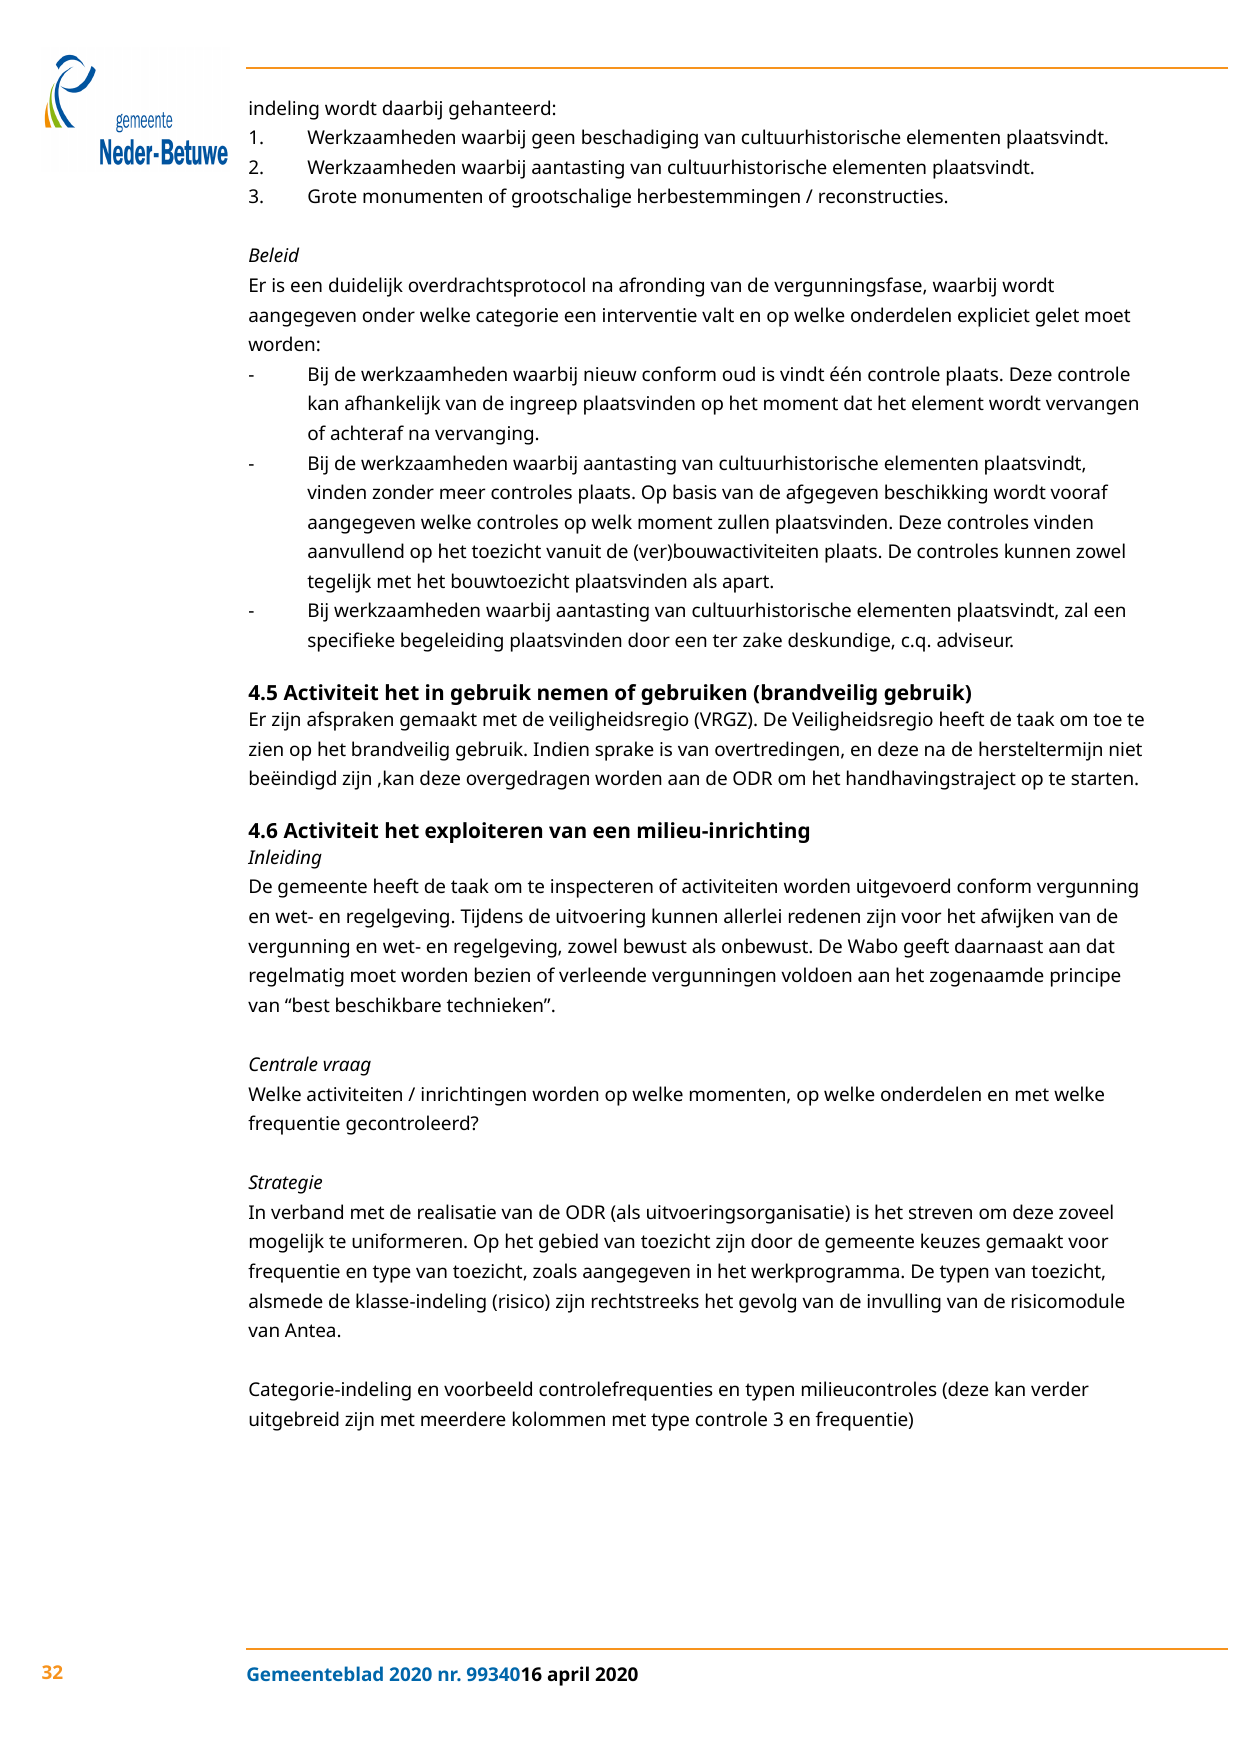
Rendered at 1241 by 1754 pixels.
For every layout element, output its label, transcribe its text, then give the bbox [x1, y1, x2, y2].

list Werkzaamheden waarbij aantasting van cultuurhistorische elementen plaatsvindt. [248, 154, 1152, 180]
text In verband met de realisatie van de ODR (als uitvoeringsorganisatie) is het streven om deze zoveel mogelijk te uniformeren. Op het gebied van toezicht zijn door de gemeente keuzes gemaakt voor frequentie en type van toezicht, zoals aangegeven in het werkprogramma. De typen van toezicht, alsmede de klasse-indeling (risico) zijn rechtstreeks het gevolg van de invulling van de risicomodule van Antea. [248, 1199, 1152, 1343]
list Bij de werkzaamheden waarbij nieuw conform oud is vindt één controle plaats. Deze controle kan afhankelijk van de ingreep plaatsvinden op het moment dat het element wordt vervangen of achteraf na vervanging. [248, 361, 1152, 446]
picture [41, 47, 231, 172]
list Werkzaamheden waarbij geen beschadiging van cultuurhistorische elementen plaatsvindt. [248, 124, 1152, 150]
text Inleiding [248, 844, 1152, 870]
text Strategie [248, 1169, 1152, 1195]
text Er is een duidelijk overdrachtsprotocol na afronding van de vergunningsfase, waarbij wordt aangegeven onder welke categorie een interventie valt en op welke onderdelen expliciet gelet moet worden: [248, 272, 1152, 357]
list Bij de werkzaamheden waarbij aantasting van cultuurhistorische elementen plaatsvindt, vinden zonder meer controles plaats. Op basis van de afgegeven beschikking wordt vooraf aangegeven welke controles op welk moment zullen plaatsvinden. Deze controles vinden aanvullend op het toezicht vanuit de (ver)bouwactiviteiten plaats. De controles kunnen zowel tegelijk met het bouwtoezicht plaatsvinden als apart. [248, 450, 1152, 594]
text 4.5 Activiteit het in gebruik nemen of gebruiken (brandveilig gebruik) [248, 678, 1152, 706]
list Bij werkzaamheden waarbij aantasting van cultuurhistorische elementen plaatsvindt, zal een specifieke begeleiding plaatsvinden door een ter zake deskundige, c.q. adviseur. [248, 598, 1152, 653]
list Grote monumenten of grootschalige herbestemmingen / reconstructies. [248, 183, 1152, 209]
text Beleid [248, 243, 1152, 268]
text Categorie-indeling en voorbeeld controlefrequenties en typen milieucontroles (deze kan verder uitgebreid zijn met meerdere kolommen met type controle 3 en frequentie) [248, 1377, 1152, 1432]
text Centrale vraag [248, 1051, 1152, 1077]
text Welke activiteiten / inrichtingen worden op welke momenten, op welke onderdelen en met welke frequentie gecontroleerd? [248, 1081, 1152, 1136]
text Er zijn afspraken gemaakt met de veiligheidsregio (VRGZ). De Veiligheidsregio heeft de taak om toe te zien op het brandveilig gebruik. Indien sprake is van overtredingen, en deze na de hersteltermijn niet beëindigd zijn ,kan deze overgedragen worden aan de ODR om het handhavingstraject op te starten. [248, 706, 1152, 791]
text indeling wordt daarbij gehanteerd: [248, 95, 1152, 121]
text 4.6 Activiteit het exploiteren van een milieu-inrichting [248, 816, 1152, 844]
text De gemeente heeft de taak om te inspecteren of activiteiten worden uitgevoerd conform vergunning en wet- en regelgeving. Tijdens de uitvoering kunnen allerlei redenen zijn voor het afwijken van de vergunning en wet- en regelgeving, zowel bewust als onbewust. De Wabo geeft daarnaast aan dat regelmatig moet worden bezien of verleende vergunningen voldoen aan het zogenaamde principe van “best beschikbare technieken”. [248, 874, 1152, 1018]
